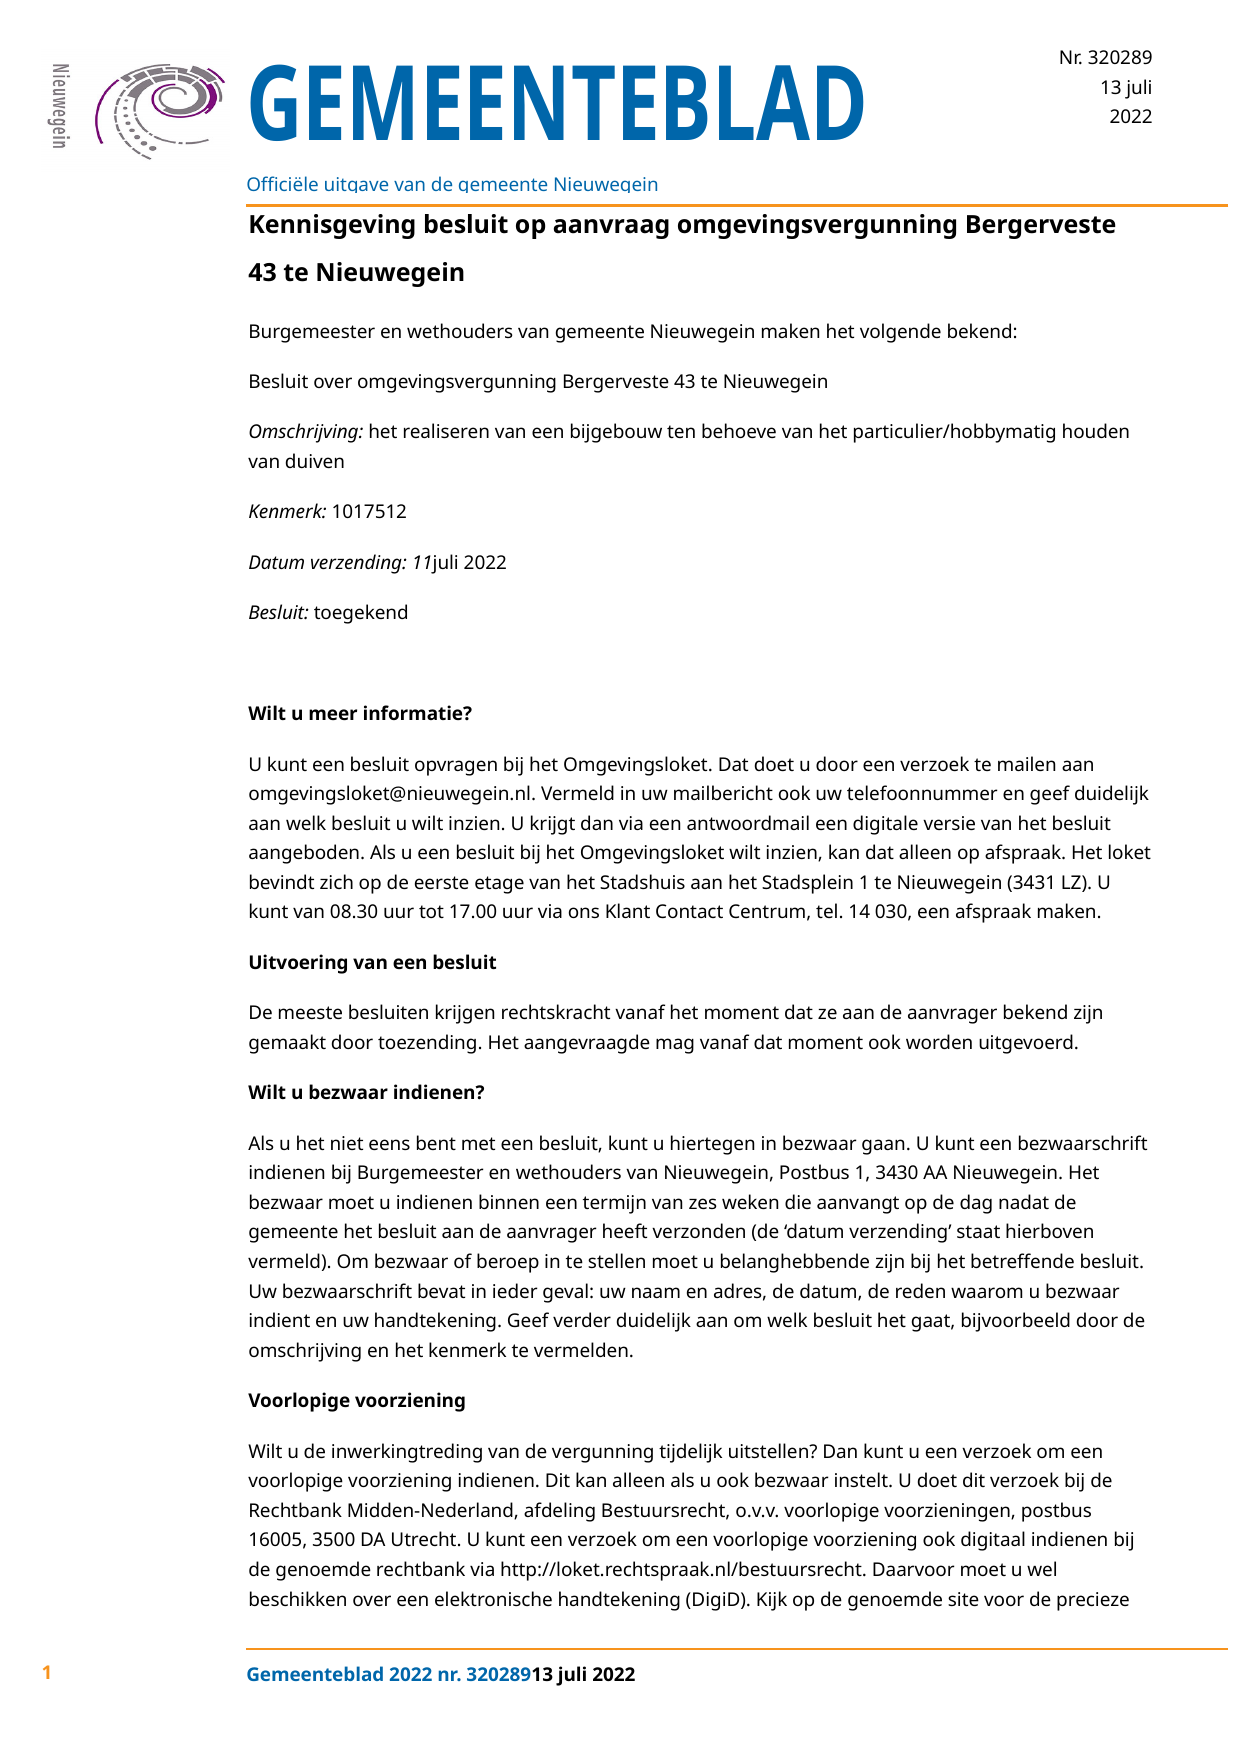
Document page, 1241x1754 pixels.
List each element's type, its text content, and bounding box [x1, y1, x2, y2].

text Besluit: toegekend [248, 599, 1152, 625]
text Besluit over omgevingsvergunning Bergerveste 43 te Nieuwegein [248, 368, 1152, 394]
text Wilt u meer informatie? [248, 700, 1152, 726]
text Als u het niet eens bent met een besluit, kunt u hiertegen in bezwaar gaan. U kunt een bezwaarschrift indienen bij Burgemeester en wethouders van Nieuwegein, Postbus 1, 3430 AA Nieuwegein. Het bezwaar moet u indienen binnen een termijn van zes weken die aanvangt op de dag nadat de gemeente het besluit aan de aanvrager heeft verzonden (de ‘datum verzending’ staat hierboven vermeld). Om bezwaar of beroep in te stellen moet u belanghebbende zijn bij het betreffende besluit. Uw bezwaarschrift bevat in ieder geval: uw naam en adres, de datum, de reden waarom u bezwaar indient en uw handtekening. Geef verder duidelijk aan om welk besluit het gaat, bijvoorbeeld door de omschrijving en het kenmerk te vermelden. [248, 1130, 1152, 1363]
text Voorlopige voorziening [248, 1387, 1152, 1413]
text Omschrijving: het realiseren van een bijgebouw ten behoeve van het particulier/hobbymatig houden van duiven [248, 419, 1152, 474]
text Burgemeester en wethouders van gemeente Nieuwegein maken het volgende bekend: [248, 318, 1152, 344]
text U kunt een besluit opvragen bij het Omgevingsloket. Dat doet u door een verzoek te mailen aan omgevingsloket@nieuwegein.nl. Vermeld in uw mailbericht ook uw telefoonnummer en geef duidelijk aan welk besluit u wilt inzien. U krijgt dan via een antwoordmail een digitale versie van het besluit aangeboden. Als u een besluit bij het Omgevingsloket wilt inzien, kan dat alleen op afspraak. Het loket bevindt zich op de eerste etage van het Stadshuis aan het Stadsplein 1 te Nieuwegein (3431 LZ). U kunt van 08.30 uur tot 17.00 uur via ons Klant Contact Centrum, tel. 14 030, een afspraak maken. [248, 751, 1152, 924]
text Uitvoering van een besluit [248, 949, 1152, 975]
text Wilt u de inwerkingtreding van de vergunning tijdelijk uitstellen? Dan kunt u een verzoek om een voorlopige voorziening indienen. Dit kan alleen als u ook bezwaar instelt. U doet dit verzoek bij de Rechtbank Midden-Nederland, afdeling Bestuursrecht, o.v.v. voorlopige voorzieningen, postbus 16005, 3500 DA Utrecht. U kunt een verzoek om een voorlopige voorziening ook digitaal indienen bij de genoemde rechtbank via http://loket.rechtspraak.nl/bestuursrecht. Daarvoor moet u wel beschikken over een elektronische handtekening (DigiD). Kijk op de genoemde site voor de precieze [248, 1438, 1152, 1612]
text Datum verzending: 11juli 2022 [248, 549, 1152, 575]
text Kennisgeving besluit op aanvraag omgevingsvergunning Bergerveste 43 te Nieuwegein [248, 207, 1152, 288]
picture [41, 47, 231, 172]
text De meeste besluiten krijgen rechtskracht vanaf het moment dat ze aan de aanvrager bekend zijn gemaakt door toezending. Het aangevraagde mag vanaf dat moment ook worden uitgevoerd. [248, 999, 1152, 1055]
text Wilt u bezwaar indienen? [248, 1079, 1152, 1105]
text Kenmerk: 1017512 [248, 499, 1152, 524]
